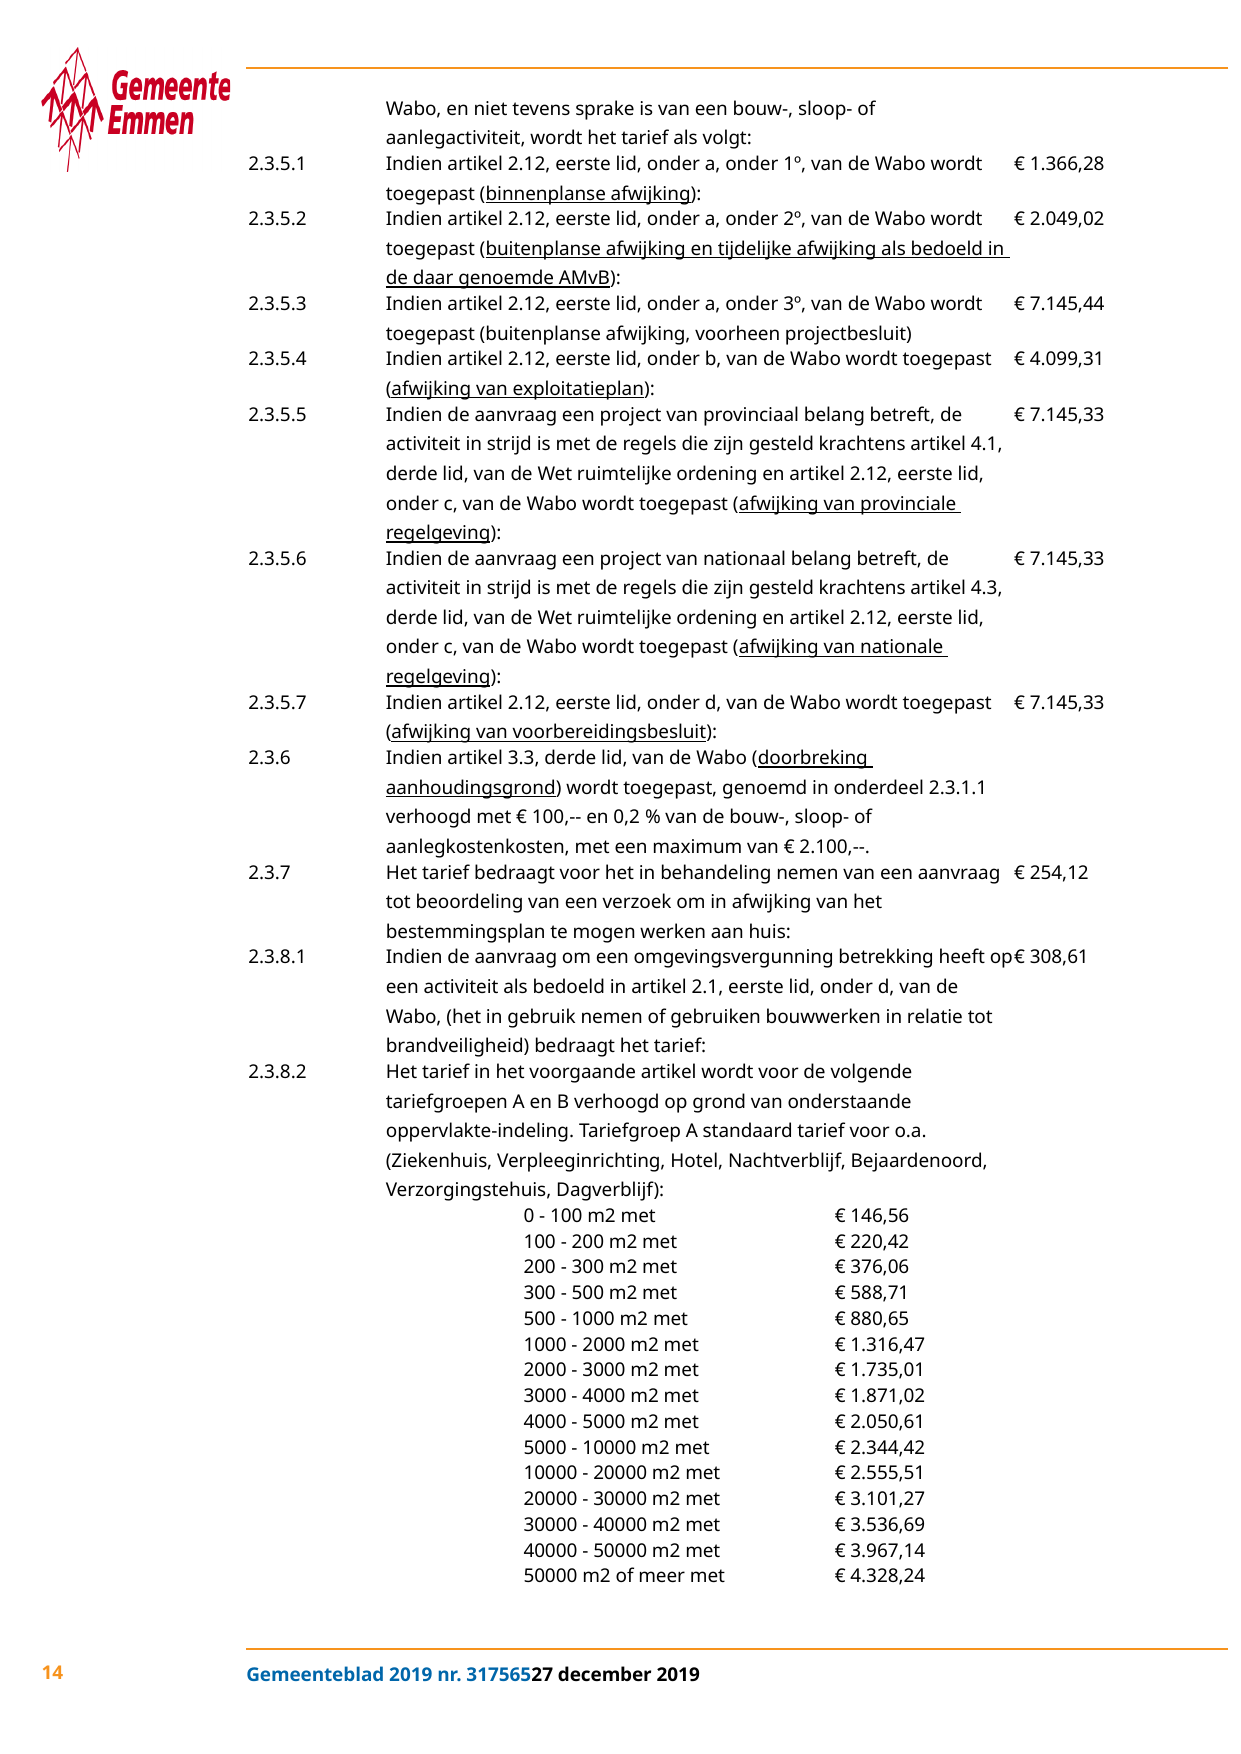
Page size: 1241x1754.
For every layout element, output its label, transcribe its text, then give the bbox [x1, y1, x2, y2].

table_cell [1014, 1485, 1152, 1511]
table_cell [386, 1408, 523, 1434]
table_cell [386, 1280, 523, 1305]
table_cell € 7.145,44 [1014, 290, 1152, 346]
table_cell Indien artikel 2.12, eerste lid, onder a, onder 2º, van de Wabo wordt toegepast (buitenplanse afwijking en tijdelijke afwijking als bedoeld in de daar genoemde AMvB): [386, 205, 1014, 290]
table_cell 2000 - 3000 m2 met [523, 1357, 834, 1382]
table_cell 5000 - 10000 m2 met [523, 1434, 834, 1459]
picture [41, 47, 231, 172]
table_cell [386, 1305, 523, 1331]
table_cell [248, 1511, 386, 1537]
table_cell 2.3.5.4 [248, 346, 386, 401]
table_cell [386, 1485, 523, 1511]
table_cell Indien artikel 2.12, eerste lid, onder b, van de Wabo wordt toegepast (afwijking van exploitatieplan): [386, 346, 1014, 401]
table_cell [386, 1331, 523, 1357]
table_cell [1014, 1305, 1152, 1331]
table_cell [1014, 1434, 1152, 1459]
table_cell [1014, 1408, 1152, 1434]
table_cell [1014, 744, 1152, 859]
table_cell 2.3.5.6 [248, 545, 386, 689]
table_cell [1014, 1563, 1152, 1588]
table_cell 2.3.5.2 [248, 205, 386, 290]
table_cell € 376,06 [835, 1254, 1014, 1279]
table_cell 200 - 300 m2 met [523, 1254, 834, 1279]
table_cell [386, 1383, 523, 1408]
table_cell 40000 - 50000 m2 met [523, 1537, 834, 1562]
table_cell 2.3.5.3 [248, 290, 386, 346]
table_cell [248, 95, 386, 150]
table_cell Het tarief bedraagt voor het in behandeling nemen van een aanvraag tot beoordeling van een verzoek om in afwijking van het bestemmingsplan te mogen werken aan huis: [386, 859, 1014, 944]
table_cell € 1.871,02 [835, 1383, 1014, 1408]
table_cell 2.3.7 [248, 859, 386, 944]
table_cell [1014, 1537, 1152, 1562]
table_cell [248, 1202, 386, 1228]
table_cell [386, 1228, 523, 1254]
table_cell € 220,42 [835, 1228, 1014, 1254]
table_cell 50000 m2 of meer met [523, 1563, 834, 1588]
table_cell [248, 1537, 386, 1562]
table_cell € 880,65 [835, 1305, 1014, 1331]
table_cell Indien artikel 3.3, derde lid, van de Wabo (doorbreking aanhoudingsgrond) wordt toegepast, genoemd in onderdeel 2.3.1.1 verhoogd met € 100,-- en 0,2 % van de bouw-, sloop- of aanlegkostenkosten, met een maximum van € 2.100,--. [386, 744, 1014, 859]
table_cell Indien artikel 2.12, eerste lid, onder a, onder 3º, van de Wabo wordt toegepast (buitenplanse afwijking, voorheen projectbesluit) [386, 290, 1014, 346]
table_cell 4000 - 5000 m2 met [523, 1408, 834, 1434]
table_cell € 146,56 [835, 1202, 1014, 1228]
table_cell € 3.967,14 [835, 1537, 1014, 1562]
table_cell [248, 1460, 386, 1485]
table_cell [386, 1460, 523, 1485]
table_cell [248, 1254, 386, 1279]
table_cell [386, 1254, 523, 1279]
table_cell [1014, 95, 1152, 150]
table_cell [248, 1280, 386, 1305]
table_cell 300 - 500 m2 met [523, 1280, 834, 1305]
table_cell 500 - 1000 m2 met [523, 1305, 834, 1331]
table_cell 2.3.5.5 [248, 401, 386, 545]
table_cell € 7.145,33 [1014, 545, 1152, 689]
table_cell [386, 1537, 523, 1562]
table_cell [386, 1434, 523, 1459]
table_cell € 3.101,27 [835, 1485, 1014, 1511]
table_cell [1014, 1058, 1152, 1202]
table_cell € 2.555,51 [835, 1460, 1014, 1485]
table_cell 3000 - 4000 m2 met [523, 1383, 834, 1408]
table_cell [248, 1305, 386, 1331]
table_cell € 2.344,42 [835, 1434, 1014, 1459]
table_cell € 254,12 [1014, 859, 1152, 944]
table_cell [386, 1563, 523, 1588]
table_cell [1014, 1511, 1152, 1537]
table_cell [248, 1434, 386, 1459]
table_cell € 7.145,33 [1014, 689, 1152, 744]
table_cell [248, 1357, 386, 1382]
table_cell 1000 - 2000 m2 met [523, 1331, 834, 1357]
table_cell [386, 1202, 523, 1228]
table_cell 2.3.8.2 [248, 1058, 386, 1202]
table_cell € 1.735,01 [835, 1357, 1014, 1382]
table_cell Indien de aanvraag een project van provinciaal belang betreft, de activiteit in strijd is met de regels die zijn gesteld krachtens artikel 4.1, derde lid, van de Wet ruimtelijke ordening en artikel 2.12, eerste lid, onder c, van de Wabo wordt toegepast (afwijking van provinciale regelgeving): [386, 401, 1014, 545]
table_cell € 2.049,02 [1014, 205, 1152, 290]
table_cell 20000 - 30000 m2 met [523, 1485, 834, 1511]
table_cell [386, 1357, 523, 1382]
table_cell € 1.366,28 [1014, 150, 1152, 205]
table_cell 2.3.5.7 [248, 689, 386, 744]
table_cell [386, 1511, 523, 1537]
table_cell [1014, 1383, 1152, 1408]
table_cell Wabo, en niet tevens sprake is van een bouw-, sloop- of aanlegactiviteit, wordt het tarief als volgt: [386, 95, 1014, 150]
table_cell [1014, 1331, 1152, 1357]
table_cell € 7.145,33 [1014, 401, 1152, 545]
table_cell € 588,71 [835, 1280, 1014, 1305]
table_cell Indien artikel 2.12, eerste lid, onder a, onder 1º, van de Wabo wordt toegepast (binnenplanse afwijking): [386, 150, 1014, 205]
table_cell [248, 1485, 386, 1511]
table_cell Het tarief in het voorgaande artikel wordt voor de volgende tariefgroepen A en B verhoogd op grond van onderstaande oppervlakte-indeling. Tariefgroep A standaard tarief voor o.a. (Ziekenhuis, Verpleeginrichting, Hotel, Nachtverblijf, Bejaardenoord, Verzorgingstehuis, Dagverblijf): [386, 1058, 1014, 1202]
table_cell € 4.328,24 [835, 1563, 1014, 1588]
table_cell [248, 1331, 386, 1357]
table_cell [248, 1408, 386, 1434]
table_cell 2.3.6 [248, 744, 386, 859]
table_cell [248, 1228, 386, 1254]
table_cell [248, 1383, 386, 1408]
table_cell 0 - 100 m2 met [523, 1202, 834, 1228]
table_cell Indien de aanvraag om een omgevingsvergunning betrekking heeft op een activiteit als bedoeld in artikel 2.1, eerste lid, onder d, van de Wabo, (het in gebruik nemen of gebruiken bouwwerken in relatie tot brandveiligheid) bedraagt het tarief: [386, 944, 1014, 1058]
table_cell [1014, 1460, 1152, 1485]
table_cell 100 - 200 m2 met [523, 1228, 834, 1254]
table_cell 10000 - 20000 m2 met [523, 1460, 834, 1485]
table_cell [1014, 1280, 1152, 1305]
table_cell € 308,61 [1014, 944, 1152, 1058]
table_cell € 1.316,47 [835, 1331, 1014, 1357]
table_cell [1014, 1202, 1152, 1228]
table_cell [1014, 1228, 1152, 1254]
table_cell 2.3.5.1 [248, 150, 386, 205]
table_cell 30000 - 40000 m2 met [523, 1511, 834, 1537]
table_cell [1014, 1254, 1152, 1279]
table_cell [1014, 1357, 1152, 1382]
table_cell Indien artikel 2.12, eerste lid, onder d, van de Wabo wordt toegepast (afwijking van voorbereidingsbesluit): [386, 689, 1014, 744]
table_cell € 4.099,31 [1014, 346, 1152, 401]
table_cell € 3.536,69 [835, 1511, 1014, 1537]
table_cell € 2.050,61 [835, 1408, 1014, 1434]
table_cell 2.3.8.1 [248, 944, 386, 1058]
table_cell [248, 1563, 386, 1588]
table_cell Indien de aanvraag een project van nationaal belang betreft, de activiteit in strijd is met de regels die zijn gesteld krachtens artikel 4.3, derde lid, van de Wet ruimtelijke ordening en artikel 2.12, eerste lid, onder c, van de Wabo wordt toegepast (afwijking van nationale regelgeving): [386, 545, 1014, 689]
